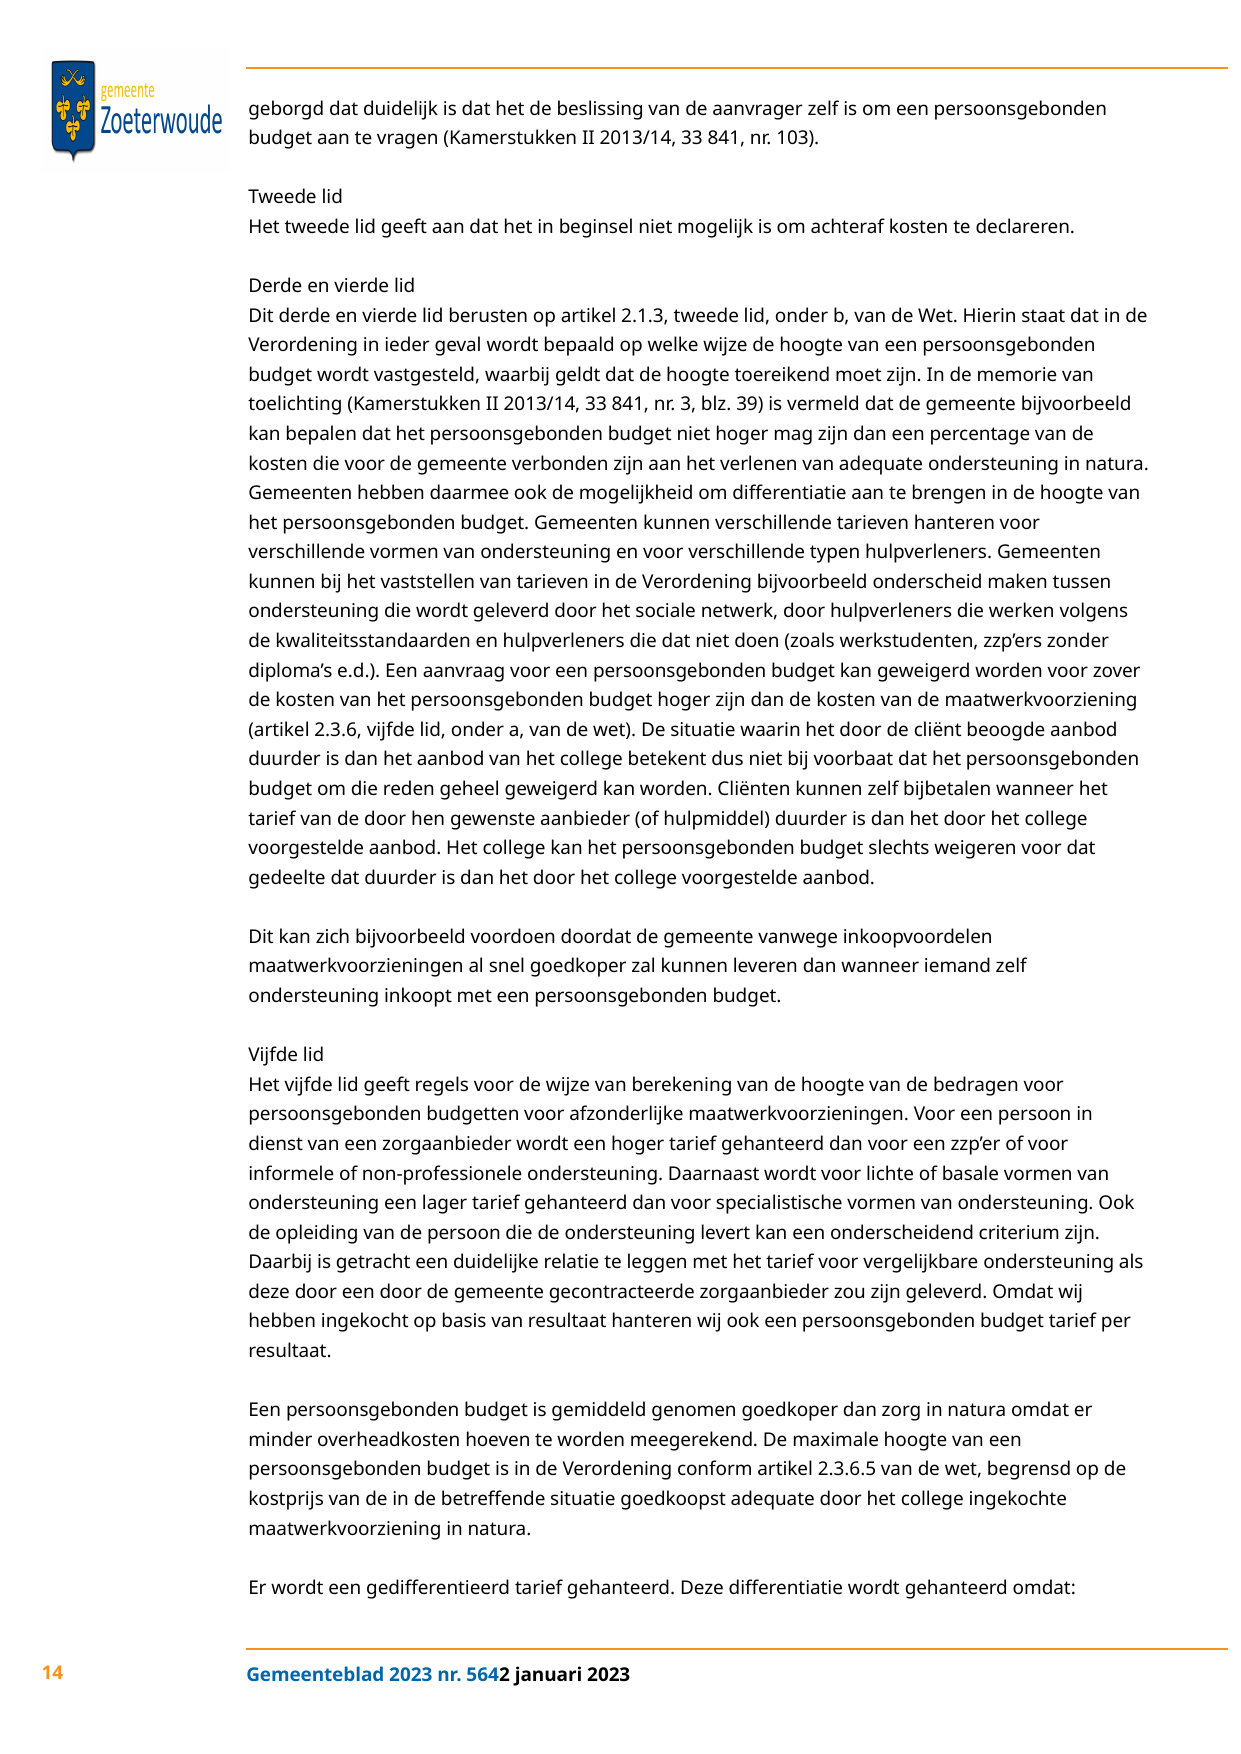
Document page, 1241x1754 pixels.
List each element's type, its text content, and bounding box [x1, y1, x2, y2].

picture [41, 47, 231, 172]
text Tweede lid [248, 183, 1152, 209]
text Een persoonsgebonden budget is gemiddeld genomen goedkoper dan zorg in natura omdat er minder overheadkosten hoeven te worden meegerekend. De maximale hoogte van een persoonsgebonden budget is in de Verordening conform artikel 2.3.6.5 van de wet, begrensd op de kostprijs van de in de betreffende situatie goedkoopst adequate door het college ingekochte maatwerkvoorziening in natura. [248, 1396, 1152, 1541]
text Vijfde lid [248, 1041, 1152, 1067]
text Het tweede lid geeft aan dat het in beginsel niet mogelijk is om achteraf kosten te declareren. [248, 213, 1152, 239]
text Het vijfde lid geeft regels voor de wijze van berekening van de hoogte van de bedragen voor persoonsgebonden budgetten voor afzonderlijke maatwerkvoorzieningen. Voor een persoon in dienst van een zorgaanbieder wordt een hoger tarief gehanteerd dan voor een zzp’er of voor informele of non-professionele ondersteuning. Daarnaast wordt voor lichte of basale vormen van ondersteuning een lager tarief gehanteerd dan voor specialistische vormen van ondersteuning. Ook de opleiding van de persoon die de ondersteuning levert kan een onderscheidend criterium zijn. Daarbij is getracht een duidelijke relatie te leggen met het tarief voor vergelijkbare ondersteuning als deze door een door de gemeente gecontracteerde zorgaanbieder zou zijn geleverd. Omdat wij hebben ingekocht op basis van resultaat hanteren wij ook een persoonsgebonden budget tarief per resultaat. [248, 1071, 1152, 1363]
text Dit kan zich bijvoorbeeld voordoen doordat de gemeente vanwege inkoopvoordelen maatwerkvoorzieningen al snel goedkoper zal kunnen leveren dan wanneer iemand zelf ondersteuning inkoopt met een persoonsgebonden budget. [248, 923, 1152, 1008]
text Er wordt een gedifferentieerd tarief gehanteerd. Deze differentiatie wordt gehanteerd omdat: [248, 1574, 1152, 1600]
text Dit derde en vierde lid berusten op artikel 2.1.3, tweede lid, onder b, van de Wet. Hierin staat dat in de Verordening in ieder geval wordt bepaald op welke wijze de hoogte van een persoonsgebonden budget wordt vastgesteld, waarbij geldt dat de hoogte toereikend moet zijn. In de memorie van toelichting (Kamerstukken II 2013/14, 33 841, nr. 3, blz. 39) is vermeld dat de gemeente bijvoorbeeld kan bepalen dat het persoonsgebonden budget niet hoger mag zijn dan een percentage van de kosten die voor de gemeente verbonden zijn aan het verlenen van adequate ondersteuning in natura. Gemeenten hebben daarmee ook de mogelijkheid om differentiatie aan te brengen in de hoogte van het persoonsgebonden budget. Gemeenten kunnen verschillende tarieven hanteren voor verschillende vormen van ondersteuning en voor verschillende typen hulpverleners. Gemeenten kunnen bij het vaststellen van tarieven in de Verordening bijvoorbeeld onderscheid maken tussen ondersteuning die wordt geleverd door het sociale netwerk, door hulpverleners die werken volgens de kwaliteitsstandaarden en hulpverleners die dat niet doen (zoals werkstudenten, zzp’ers zonder diploma’s e.d.). Een aanvraag voor een persoonsgebonden budget kan geweigerd worden voor zover de kosten van het persoonsgebonden budget hoger zijn dan de kosten van de maatwerkvoorziening (artikel 2.3.6, vijfde lid, onder a, van de wet). De situatie waarin het door de cliënt beoogde aanbod duurder is dan het aanbod van het college betekent dus niet bij voorbaat dat het persoonsgebonden budget om die reden geheel geweigerd kan worden. Cliënten kunnen zelf bijbetalen wanneer het tarief van de door hen gewenste aanbieder (of hulpmiddel) duurder is dan het door het college voorgestelde aanbod. Het college kan het persoonsgebonden budget slechts weigeren voor dat gedeelte dat duurder is dan het door het college voorgestelde aanbod. [248, 302, 1152, 890]
text geborgd dat duidelijk is dat het de beslissing van de aanvrager zelf is om een persoonsgebonden budget aan te vragen (Kamerstukken II 2013/14, 33 841, nr. 103). [248, 95, 1152, 150]
text Derde en vierde lid [248, 272, 1152, 298]
